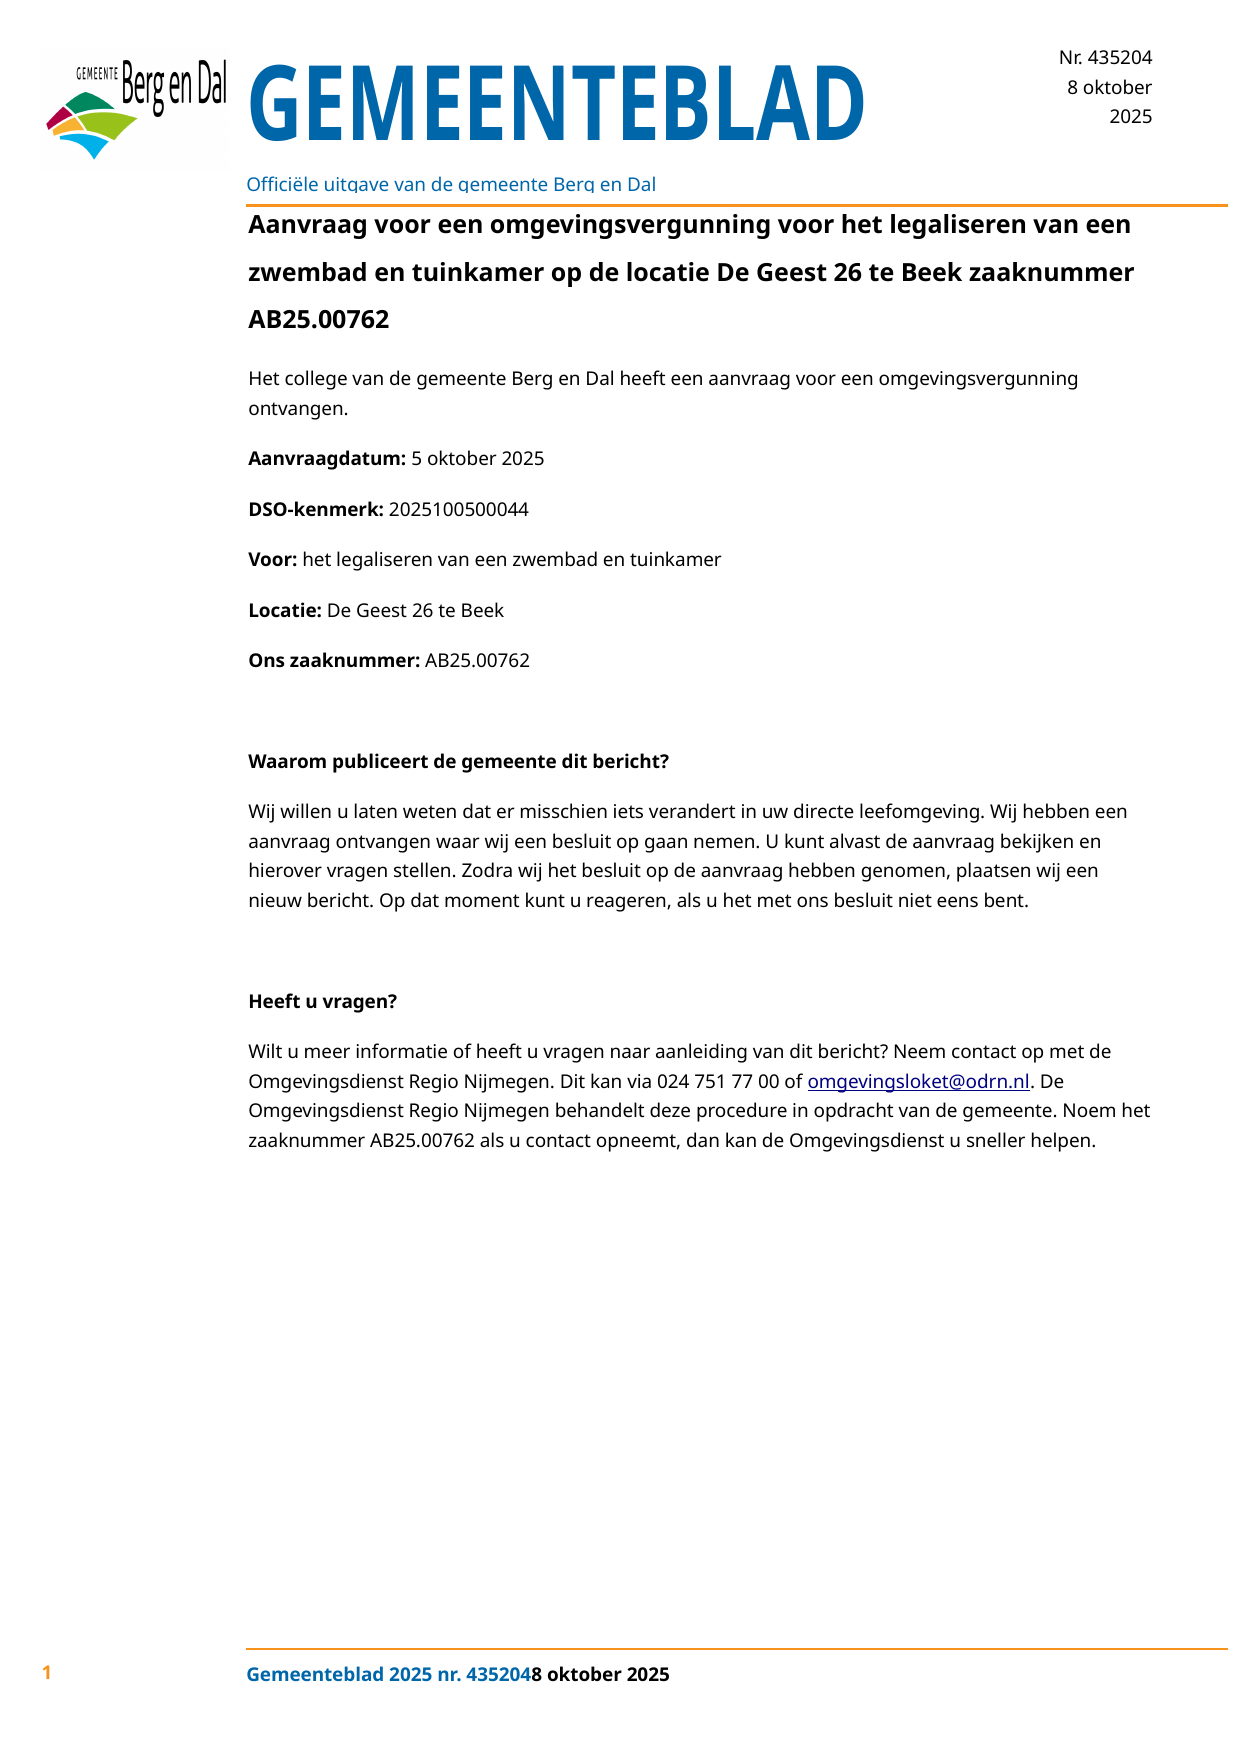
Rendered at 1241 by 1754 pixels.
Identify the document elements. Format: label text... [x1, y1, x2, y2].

text Aanvraag voor een omgevingsvergunning voor het legaliseren van een zwembad en tuinkamer op de locatie De Geest 26 te Beek zaaknummer AB25.00762 [248, 207, 1152, 336]
text Wij willen u laten weten dat er misschien iets verandert in uw directe leefomgeving. Wij hebben een aanvraag ontvangen waar wij een besluit op gaan nemen. U kunt alvast de aanvraag bekijken en hierover vragen stellen. Zodra wij het besluit op de aanvraag hebben genomen, plaatsen wij een nieuw bericht. Op dat moment kunt u reageren, als u het met ons besluit niet eens bent. [248, 798, 1152, 913]
text Waarom publiceert de gemeente dit bericht? [248, 748, 1152, 774]
text Heeft u vragen? [248, 988, 1152, 1014]
picture [41, 47, 231, 172]
text DSO-kenmerk: 2025100500044 [248, 496, 1152, 522]
text Voor: het legaliseren van een zwembad en tuinkamer [248, 546, 1152, 572]
text Aanvraagdatum: 5 oktober 2025 [248, 446, 1152, 471]
text Locatie: De Geest 26 te Beek [248, 597, 1152, 622]
text Ons zaaknummer: AB25.00762 [248, 647, 1152, 673]
text Wilt u meer informatie of heeft u vragen naar aanleiding van dit bericht? Neem contact op met de Omgevingsdienst Regio Nijmegen. Dit kan via 024 751 77 00 of omgevingsloket@odrn.nl. De Omgevingsdienst Regio Nijmegen behandelt deze procedure in opdracht van de gemeente. Noem het zaaknummer AB25.00762 als u contact opneemt, dan kan de Omgevingsdienst u sneller helpen. [248, 1038, 1152, 1153]
text Het college van de gemeente Berg en Dal heeft een aanvraag voor een omgevingsvergunning ontvangen. [248, 366, 1152, 421]
